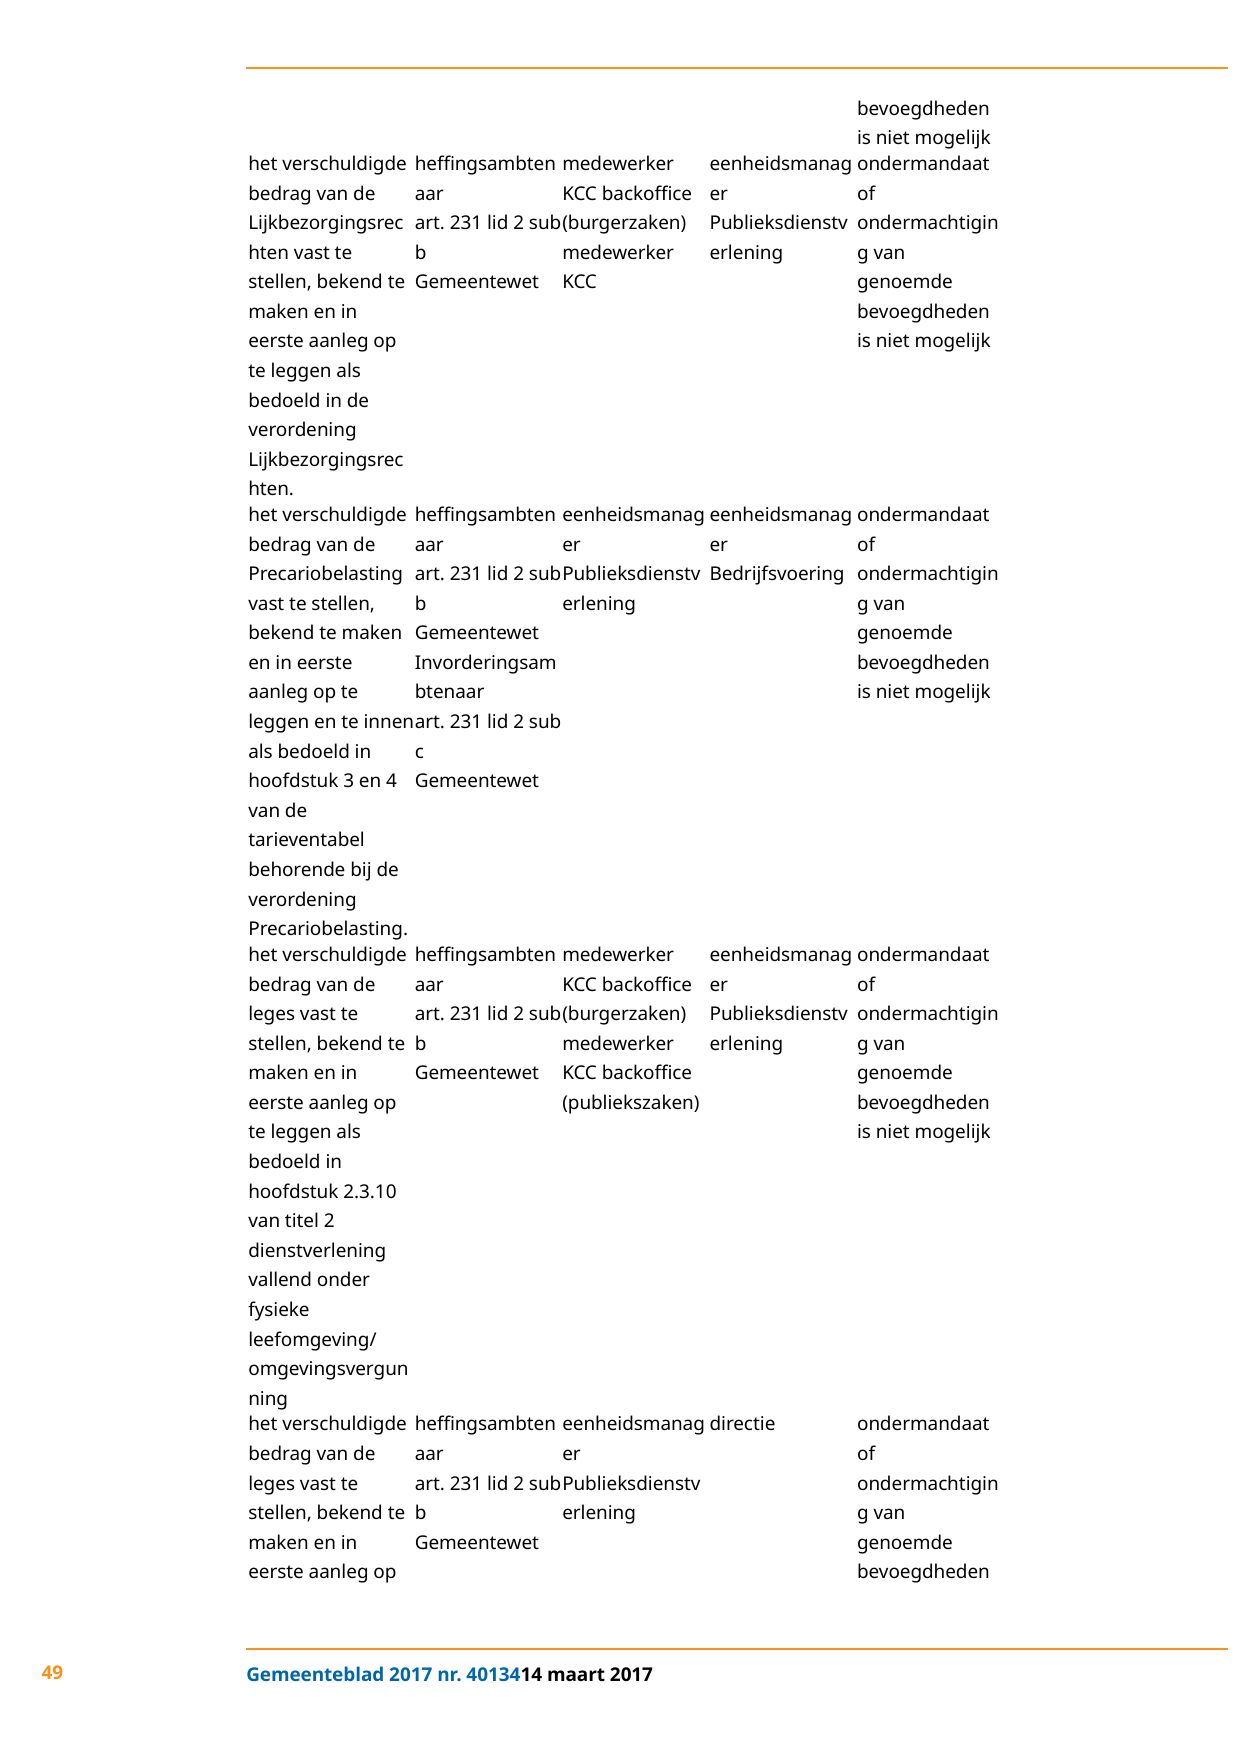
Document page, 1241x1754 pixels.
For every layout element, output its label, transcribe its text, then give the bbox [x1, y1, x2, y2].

table_cell [562, 95, 709, 150]
table_cell medewerker KCC backoffice (burgerzaken) medewerker KCC backoffice (publiekszaken) [562, 941, 709, 1411]
table_cell eenheidsmanager Publieksdienstverlening [562, 1411, 709, 1584]
table_cell eenheidsmanager Publieksdienstverlening [709, 941, 857, 1411]
table_cell medewerker KCC backoffice (burgerzaken) medewerker KCC [562, 150, 709, 501]
picture [41, 47, 231, 172]
table_cell het verschuldigde bedrag van de Precariobelasting vast te stellen, bekend te maken en in eerste aanleg op te leggen en te innen als bedoeld in hoofdstuk 3 en 4 van de tarieventabel behorende bij de verordening Precariobelasting. [248, 501, 414, 941]
table_cell ondermandaat of ondermachtiging van genoemde bevoegdheden is niet mogelijk [857, 941, 1004, 1411]
table_cell [248, 95, 414, 150]
table_cell [709, 95, 857, 150]
table_cell heffingsambtenaar art. 231 lid 2 sub b Gemeentewet Invorderingsambtenaar art. 231 lid 2 sub c Gemeentewet [415, 501, 562, 941]
table_cell heffingsambtenaar art. 231 lid 2 sub b Gemeentewet [415, 1411, 562, 1584]
table_cell bevoegdheden is niet mogelijk [857, 95, 1004, 150]
table_cell directie [709, 1411, 857, 1584]
table_cell [415, 95, 562, 150]
table_cell het verschuldigde bedrag van de leges vast te stellen, bekend te maken en in eerste aanleg op [248, 1411, 414, 1584]
table_cell heffingsambtenaar art. 231 lid 2 sub b Gemeentewet [415, 150, 562, 501]
table_cell ondermandaat of ondermachtiging van genoemde bevoegdheden [857, 1411, 1004, 1584]
table_cell eenheidsmanager Publieksdienstverlening [562, 501, 709, 941]
table_cell het verschuldigde bedrag van de Lijkbezorgingsrechten vast te stellen, bekend te maken en in eerste aanleg op te leggen als bedoeld in de verordening Lijkbezorgingsrechten. [248, 150, 414, 501]
table_cell het verschuldigde bedrag van de leges vast te stellen, bekend te maken en in eerste aanleg op te leggen als bedoeld in hoofdstuk 2.3.10 van titel 2 dienstverlening vallend onder fysieke leefomgeving/ omgevingsvergunning [248, 941, 414, 1411]
table_cell ondermandaat of ondermachtiging van genoemde bevoegdheden is niet mogelijk [857, 150, 1004, 501]
table_cell ondermandaat of ondermachtiging van genoemde bevoegdheden is niet mogelijk [857, 501, 1004, 941]
table_cell eenheidsmanager Publieksdienstverlening [709, 150, 857, 501]
table_cell heffingsambtenaar art. 231 lid 2 sub b Gemeentewet [415, 941, 562, 1411]
table_cell eenheidsmanager Bedrijfsvoering [709, 501, 857, 941]
